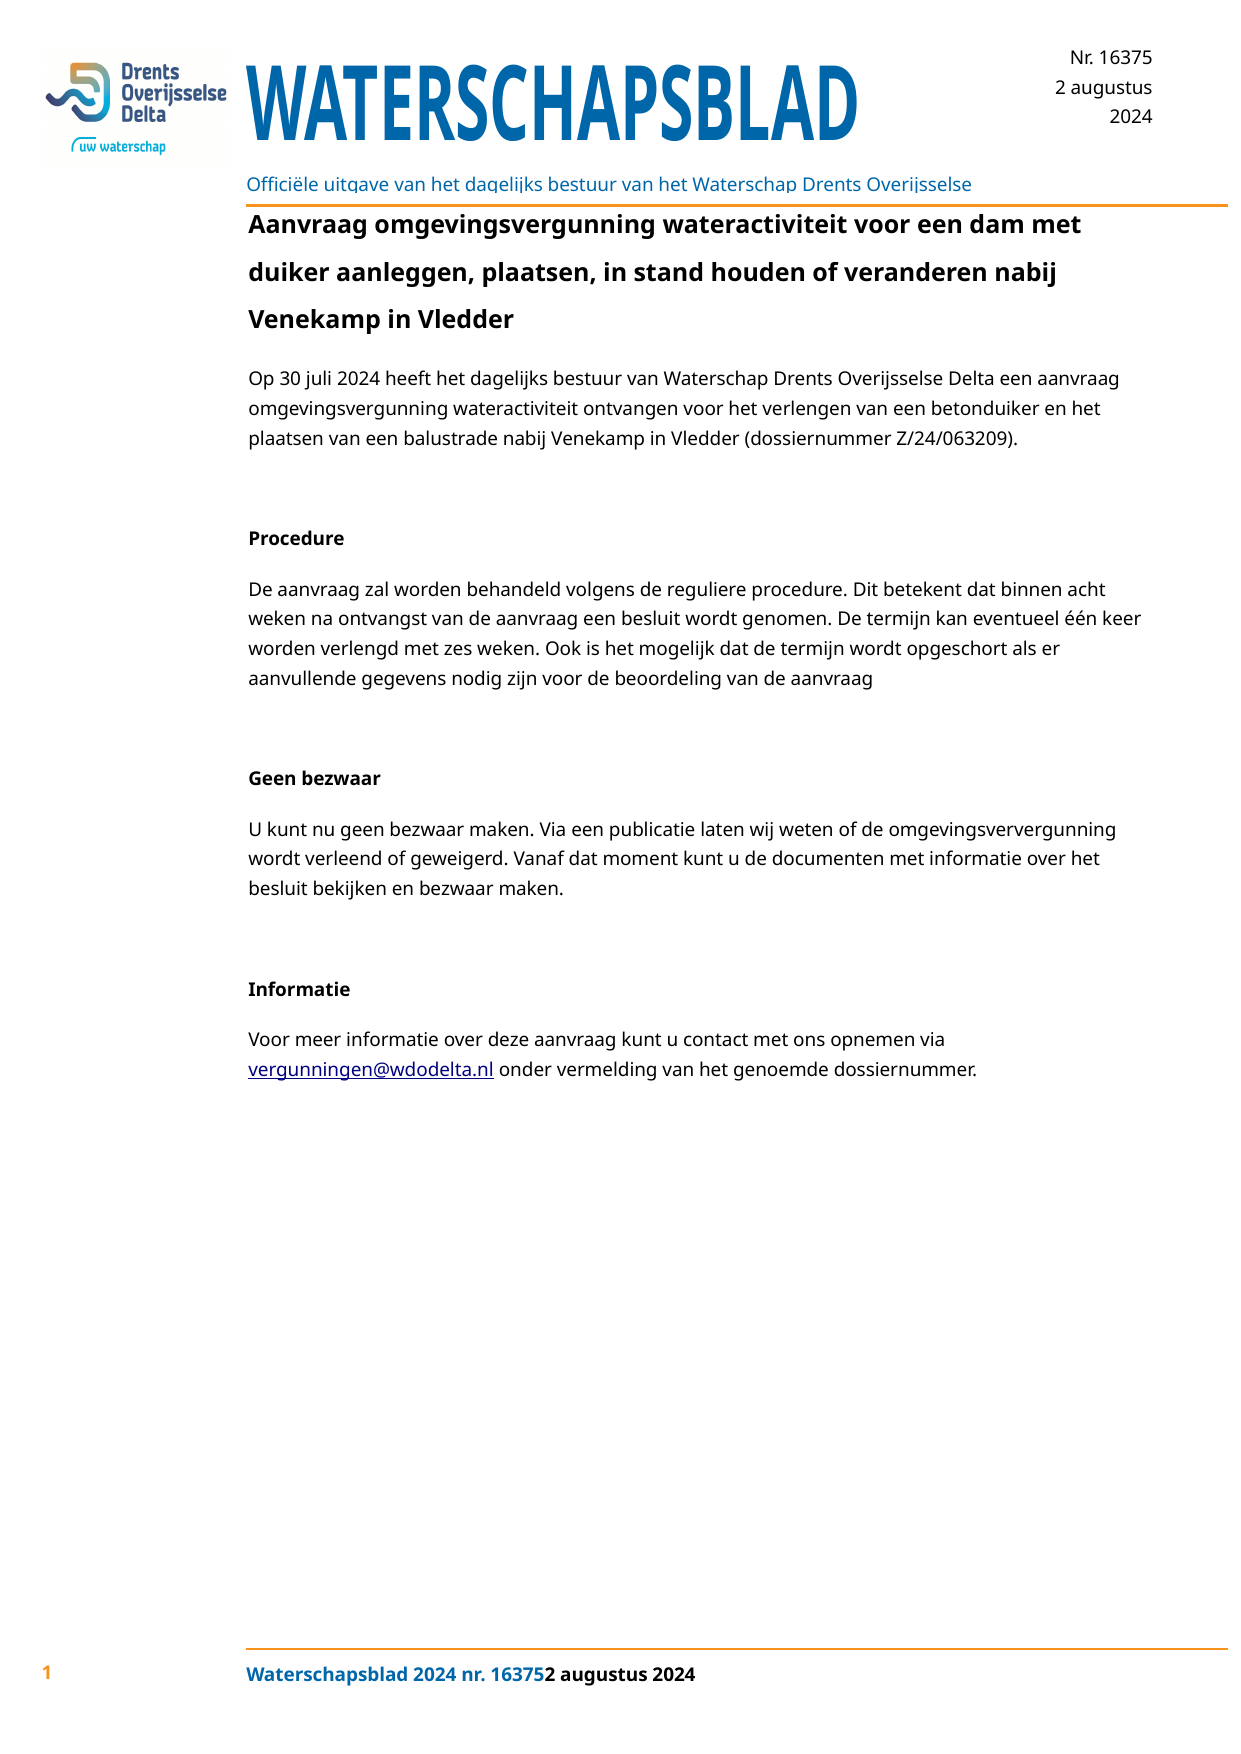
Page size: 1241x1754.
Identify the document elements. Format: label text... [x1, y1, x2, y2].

text Op 30 juli 2024 heeft het dagelijks bestuur van Waterschap Drents Overijsselse Delta een aanvraag omgevingsvergunning wateractiviteit ontvangen voor het verlengen van een betonduiker en het plaatsen van een balustrade nabij Venekamp in Vledder (dossiernummer Z/24/063209). [248, 366, 1152, 450]
text Aanvraag omgevingsvergunning wateractiviteit voor een dam met duiker aanleggen, plaatsen, in stand houden of veranderen nabij Venekamp in Vledder [248, 207, 1152, 336]
text Procedure [248, 526, 1152, 551]
text Informatie [248, 976, 1152, 1002]
text U kunt nu geen bezwaar maken. Via een publicatie laten wij weten of de omgevingsververgunning wordt verleend of geweigerd. Vanaf dat moment kunt u de documenten met informatie over het besluit bekijken en bezwaar maken. [248, 816, 1152, 901]
text Geen bezwaar [248, 766, 1152, 791]
text Voor meer informatie over deze aanvraag kunt u contact met ons opnemen via vergunningen@wdodelta.nl onder vermelding van het genoemde dossiernummer. [248, 1026, 1152, 1082]
text De aanvraag zal worden behandeld volgens de reguliere procedure. Dit betekent dat binnen acht weken na ontvangst van de aanvraag een besluit wordt genomen. De termijn kan eventueel één keer worden verlengd met zes weken. Ook is het mogelijk dat de termijn wordt opgeschort als er aanvullende gegevens nodig zijn voor de beoordeling van de aanvraag [248, 576, 1152, 690]
picture [41, 47, 231, 172]
